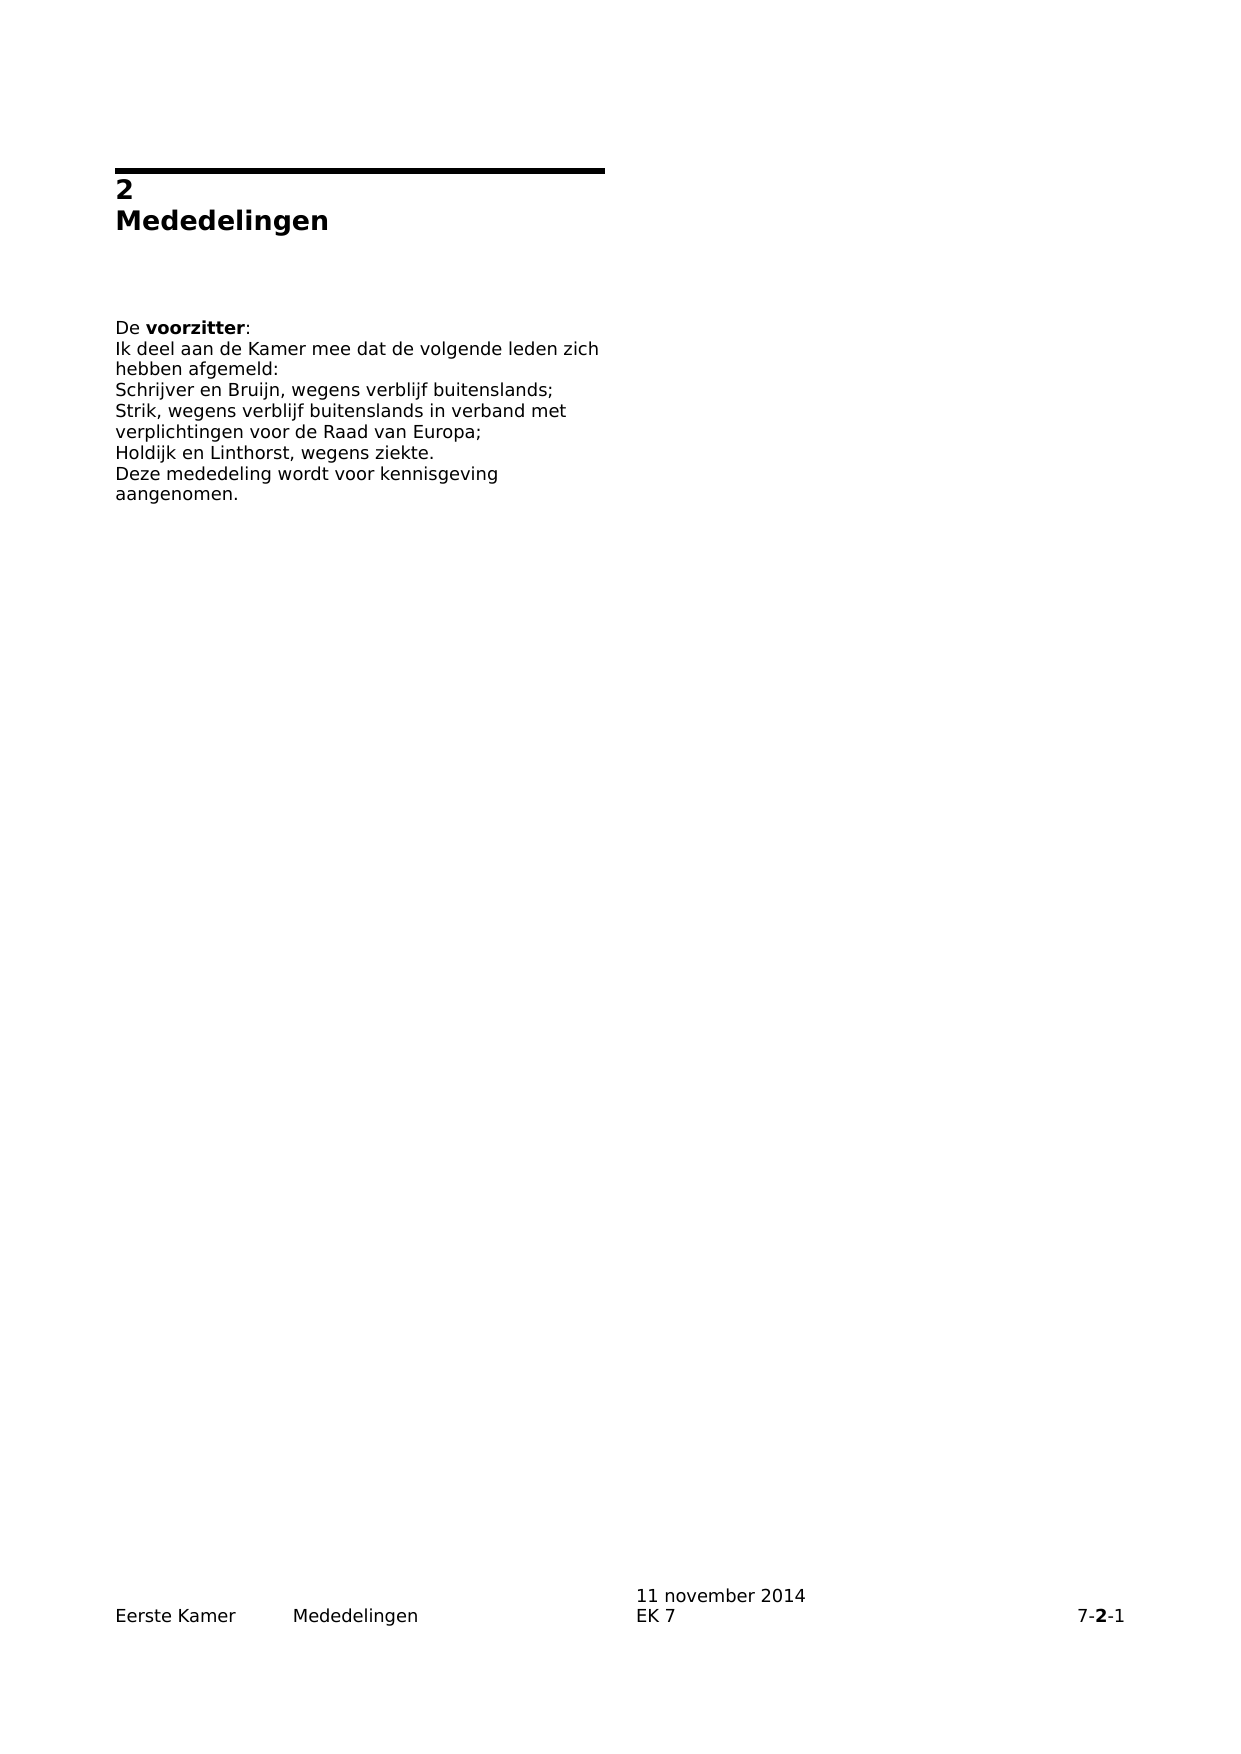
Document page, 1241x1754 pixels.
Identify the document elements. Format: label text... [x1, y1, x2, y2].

text De voorzitter: [115, 318, 605, 338]
text Strik, wegens verblijf buitenslands in verband met verplichtingen voor de Raad van Europa; [115, 401, 605, 442]
text Holdijk en Linthorst, wegens ziekte. [115, 442, 605, 463]
text Ik deel aan de Kamer mee dat de volgende leden zich hebben afgemeld: [115, 338, 605, 380]
title 2 Mededelingen [115, 174, 605, 237]
text Deze mededeling wordt voor kennisgeving aangenomen. [115, 463, 605, 505]
text Schrijver en Bruijn, wegens verblijf buitenslands; [115, 380, 605, 401]
